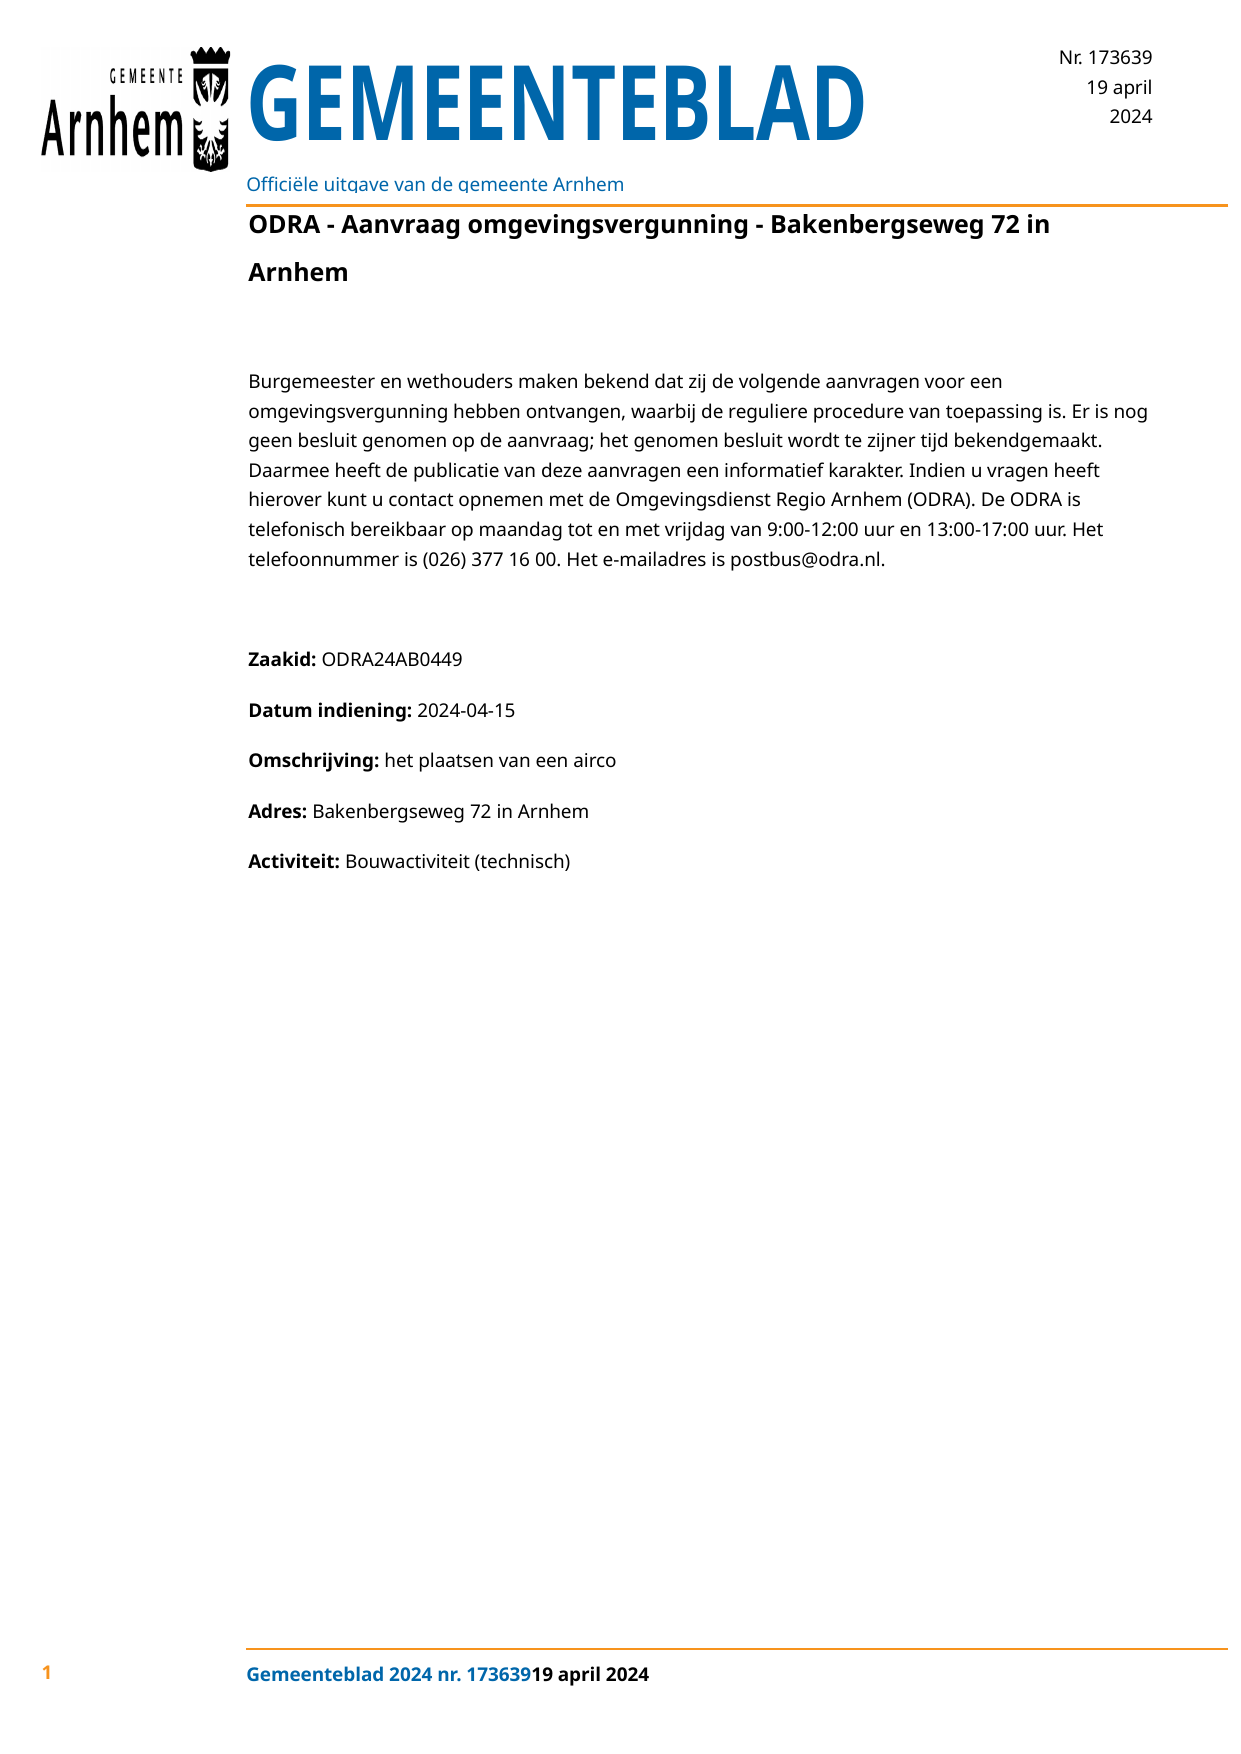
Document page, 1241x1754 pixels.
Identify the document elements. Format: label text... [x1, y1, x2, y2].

text Datum indiening: 2024-04-15 [248, 697, 1152, 723]
text Zaakid: ODRA24AB0449 [248, 647, 1152, 672]
text Burgemeester en wethouders maken bekend dat zij de volgende aanvragen voor een omgevingsvergunning hebben ontvangen, waarbij de reguliere procedure van toepassing is. Er is nog geen besluit genomen op de aanvraag; het genomen besluit wordt te zijner tijd bekendgemaakt. Daarmee heeft de publicatie van deze aanvragen een informatief karakter. Indien u vragen heeft hierover kunt u contact opnemen met de Omgevingsdienst Regio Arnhem (ODRA). De ODRA is telefonisch bereikbaar op maandag tot en met vrijdag van 9:00-12:00 uur en 13:00-17:00 uur. Het telefoonnummer is (026) 377 16 00. Het e-mailadres is postbus@odra.nl. [248, 368, 1152, 572]
text ODRA - Aanvraag omgevingsvergunning - Bakenbergseweg 72 in Arnhem [248, 207, 1152, 288]
text Activiteit: Bouwactiviteit (technisch) [248, 848, 1152, 874]
text Omschrijving: het plaatsen van een airco [248, 747, 1152, 773]
text Adres: Bakenbergseweg 72 in Arnhem [248, 798, 1152, 824]
picture [41, 47, 231, 172]
